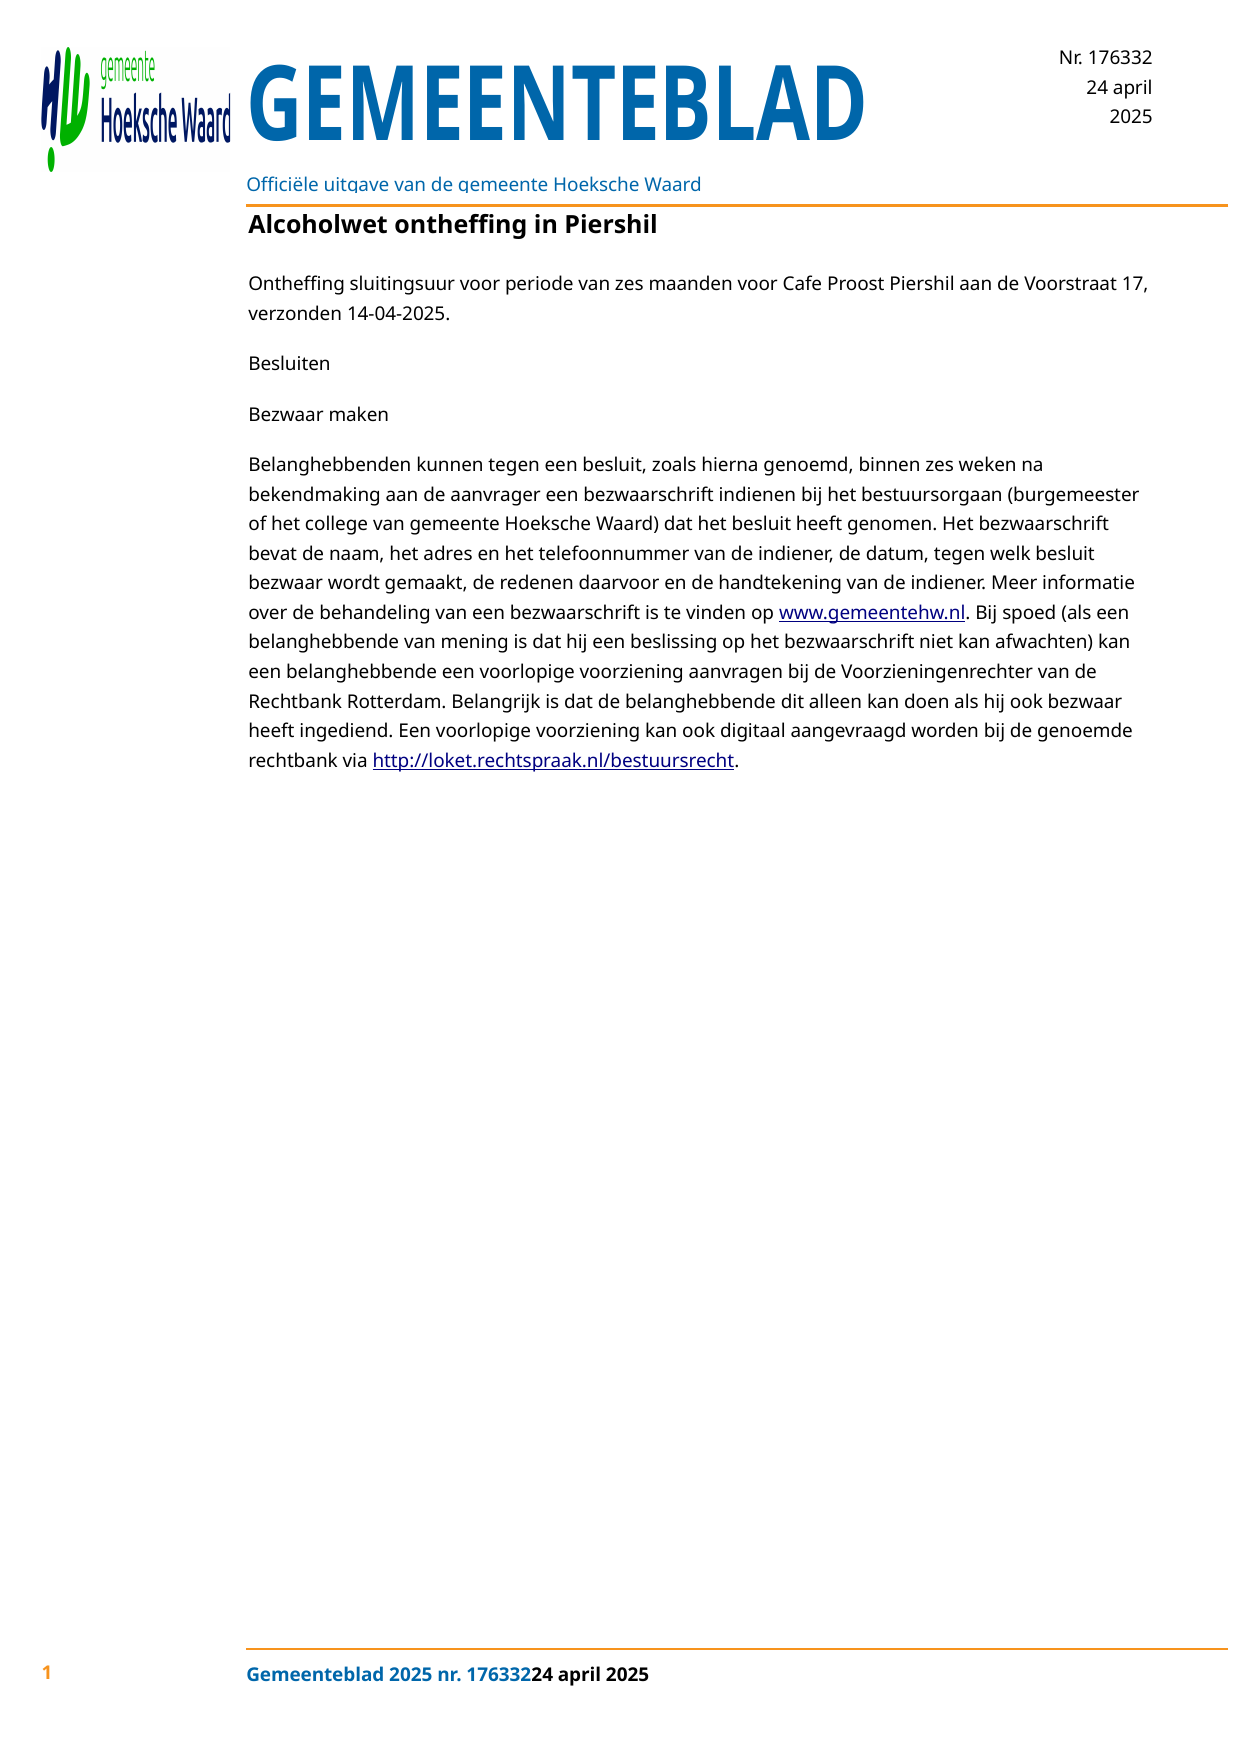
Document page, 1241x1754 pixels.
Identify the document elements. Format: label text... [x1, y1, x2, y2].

text Belanghebbenden kunnen tegen een besluit, zoals hierna genoemd, binnen zes weken na bekendmaking aan de aanvrager een bezwaarschrift indienen bij het bestuursorgaan (burgemeester of het college van gemeente Hoeksche Waard) dat het besluit heeft genomen. Het bezwaarschrift bevat de naam, het adres en het telefoonnummer van de indiener, de datum, tegen welk besluit bezwaar wordt gemaakt, de redenen daarvoor en de handtekening van de indiener. Meer informatie over de behandeling van een bezwaarschrift is te vinden op www.gemeentehw.nl. Bij spoed (als een belanghebbende van mening is dat hij een beslissing op het bezwaarschrift niet kan afwachten) kan een belanghebbende een voorlopige voorziening aanvragen bij de Voorzieningenrechter van de Rechtbank Rotterdam. Belangrijk is dat de belanghebbende dit alleen kan doen als hij ook bezwaar heeft ingediend. Een voorlopige voorziening kan ook digitaal aangevraagd worden bij de genoemde rechtbank via http://loket.rechtspraak.nl/bestuursrecht. [248, 451, 1152, 773]
text Alcoholwet ontheffing in Piershil [248, 207, 1152, 241]
picture [41, 47, 231, 172]
text Bezwaar maken [248, 401, 1152, 426]
text Besluiten [248, 350, 1152, 376]
text Ontheffing sluitingsuur voor periode van zes maanden voor Cafe Proost Piershil aan de Voorstraat 17, verzonden 14-04-2025. [248, 270, 1152, 326]
